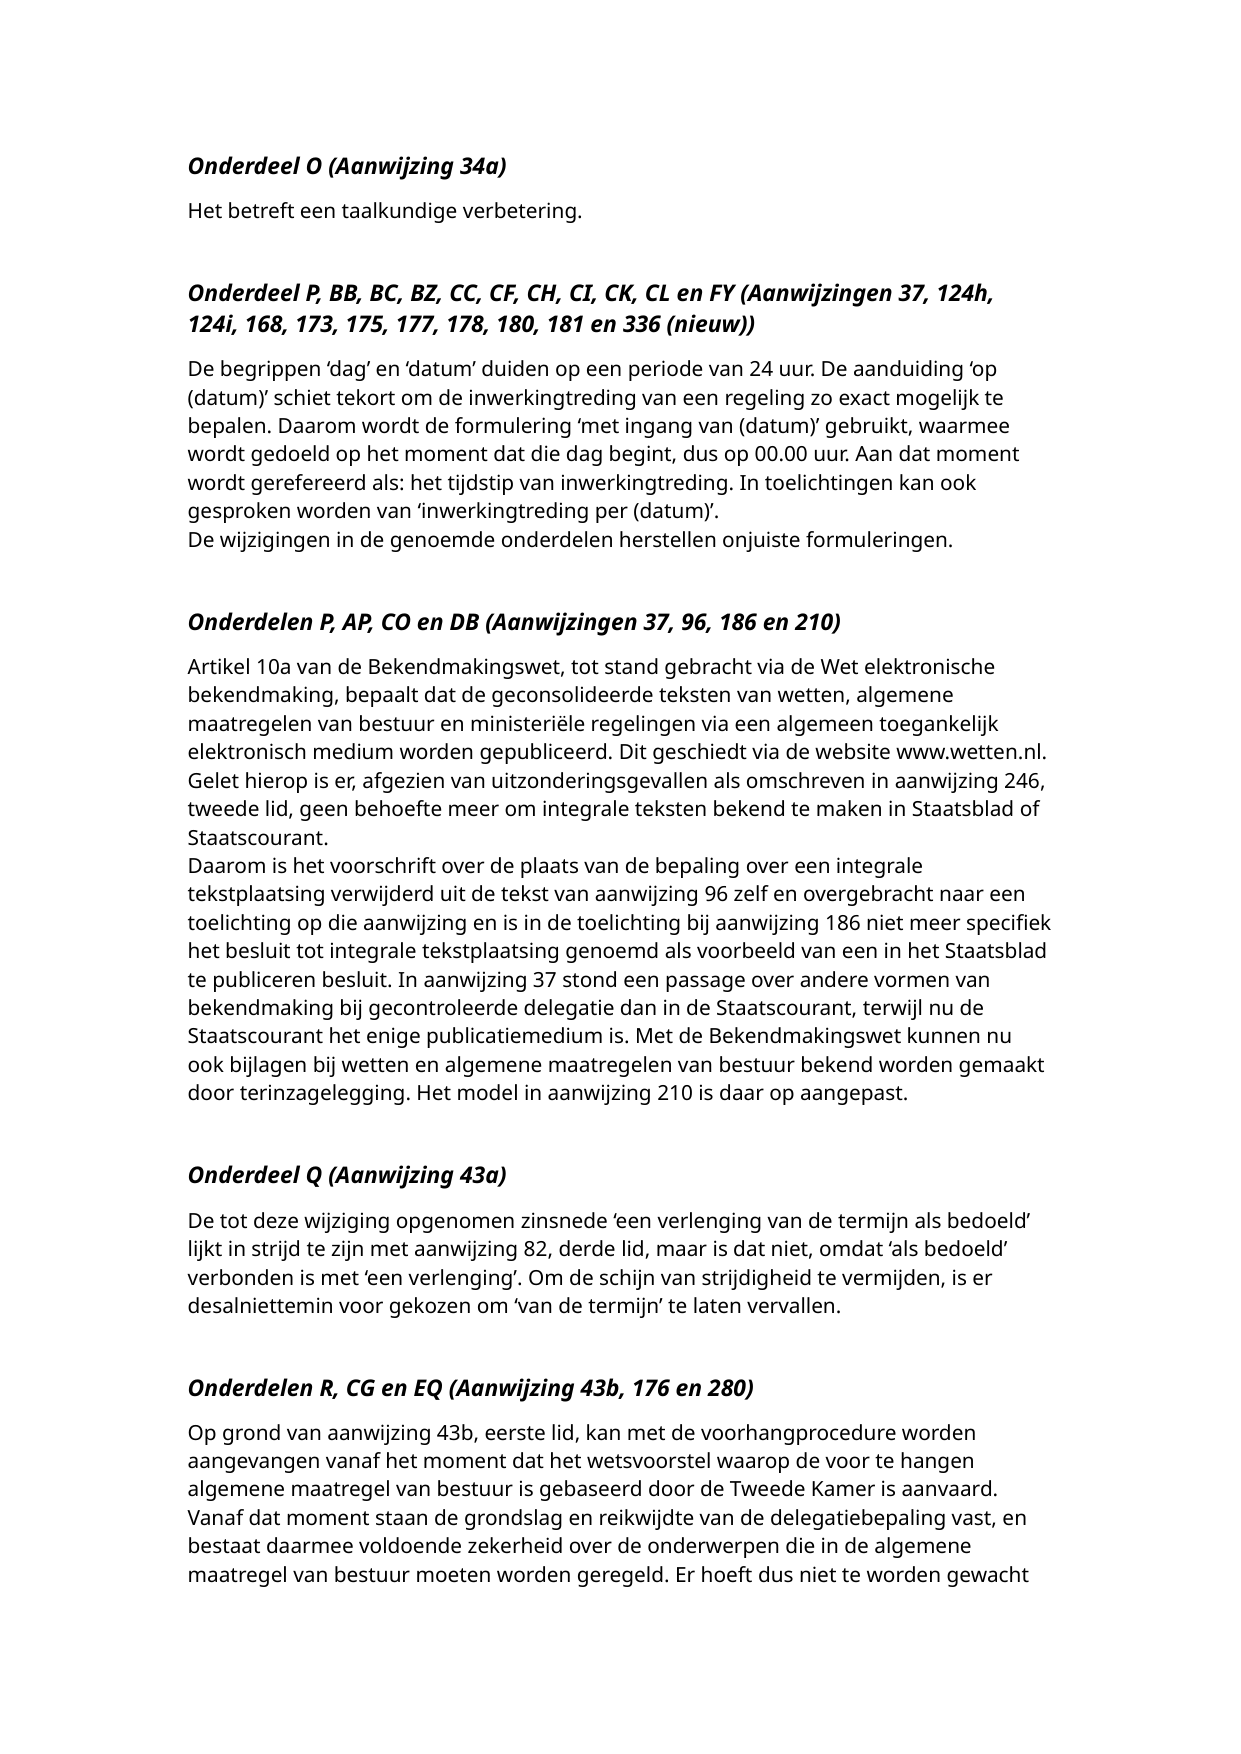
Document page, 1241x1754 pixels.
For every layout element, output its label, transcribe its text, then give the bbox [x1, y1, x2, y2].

subtitle Onderdeel Q (Aanwijzing 43a) [187, 1159, 1053, 1191]
text Het betreft een taalkundige verbetering. [187, 196, 1053, 225]
text Op grond van aanwijzing 43b, eerste lid, kan met de voorhangprocedure worden aangevangen vanaf het moment dat het wetsvoorstel waarop de voor te hangen algemene maatregel van bestuur is gebaseerd door de Tweede Kamer is aanvaard. Vanaf dat moment staan de grondslag en reikwijdte van de delegatiebepaling vast, en bestaat daarmee voldoende zekerheid over de onderwerpen die in de algemene maatregel van bestuur moeten worden geregeld. Er hoeft dus niet te worden gewacht [187, 1418, 1053, 1588]
text De begrippen ‘dag’ en ‘datum’ duiden op een periode van 24 uur. De aanduiding ‘op (datum)’ schiet tekort om de inwerkingtreding van een regeling zo exact mogelijk te bepalen. Daarom wordt de formulering ‘met ingang van (datum)’ gebruikt, waarmee wordt gedoeld op het moment dat die dag begint, dus op 00.00 uur. Aan dat moment wordt gerefereerd als: het tijdstip van inwerkingtreding. In toelichtingen kan ook gesproken worden van ‘inwerkingtreding per (datum)’. [187, 354, 1053, 525]
subtitle Onderdelen R, CG en EQ (Aanwijzing 43b, 176 en 280) [187, 1371, 1053, 1403]
text De tot deze wijziging opgenomen zinsnede ‘een verlenging van de termijn als bedoeld’ lijkt in strijd te zijn met aanwijzing 82, derde lid, maar is dat niet, omdat ‘als bedoeld’ verbonden is met ‘een verlenging’. Om de schijn van strijdigheid te vermijden, is er desalniettemin voor gekozen om ‘van de termijn’ te laten vervallen. [187, 1206, 1053, 1319]
subtitle Onderdelen P, AP, CO en DB (Aanwijzingen 37, 96, 186 en 210) [187, 606, 1053, 637]
text Artikel 10a van de Bekendmakingswet, tot stand gebracht via de Wet elektronische bekendmaking, bepaalt dat de geconsolideerde teksten van wetten, algemene maatregelen van bestuur en ministeriële regelingen via een algemeen toegankelijk elektronisch medium worden gepubliceerd. Dit geschiedt via de website www.wetten.nl. Gelet hierop is er, afgezien van uitzonderingsgevallen als omschreven in aanwijzing 246, tweede lid, geen behoefte meer om integrale teksten bekend te maken in Staatsblad of Staatscourant. [187, 652, 1053, 851]
text De wijzigingen in de genoemde onderdelen herstellen onjuiste formuleringen. [187, 525, 1053, 553]
subtitle Onderdeel O (Aanwijzing 34a) [187, 150, 1053, 181]
text Daarom is het voorschrift over de plaats van de bepaling over een integrale tekstplaatsing verwijderd uit de tekst van aanwijzing 96 zelf en overgebracht naar een toelichting op die aanwijzing en is in de toelichting bij aanwijzing 186 niet meer specifiek het besluit tot integrale tekstplaatsing genoemd als voorbeeld van een in het Staatsblad te publiceren besluit. In aanwijzing 37 stond een passage over andere vormen van bekendmaking bij gecontroleerde delegatie dan in de Staatscourant, terwijl nu de Staatscourant het enige publicatiemedium is. Met de Bekendmakingswet kunnen nu ook bijlagen bij wetten en algemene maatregelen van bestuur bekend worden gemaakt door terinzagelegging. Het model in aanwijzing 210 is daar op aangepast. [187, 851, 1053, 1107]
subtitle Onderdeel P, BB, BC, BZ, CC, CF, CH, CI, CK, CL en FY (Aanwijzingen 37, 124h, 124i, 168, 173, 175, 177, 178, 180, 181 en 336 (nieuw)) [187, 277, 1053, 339]
